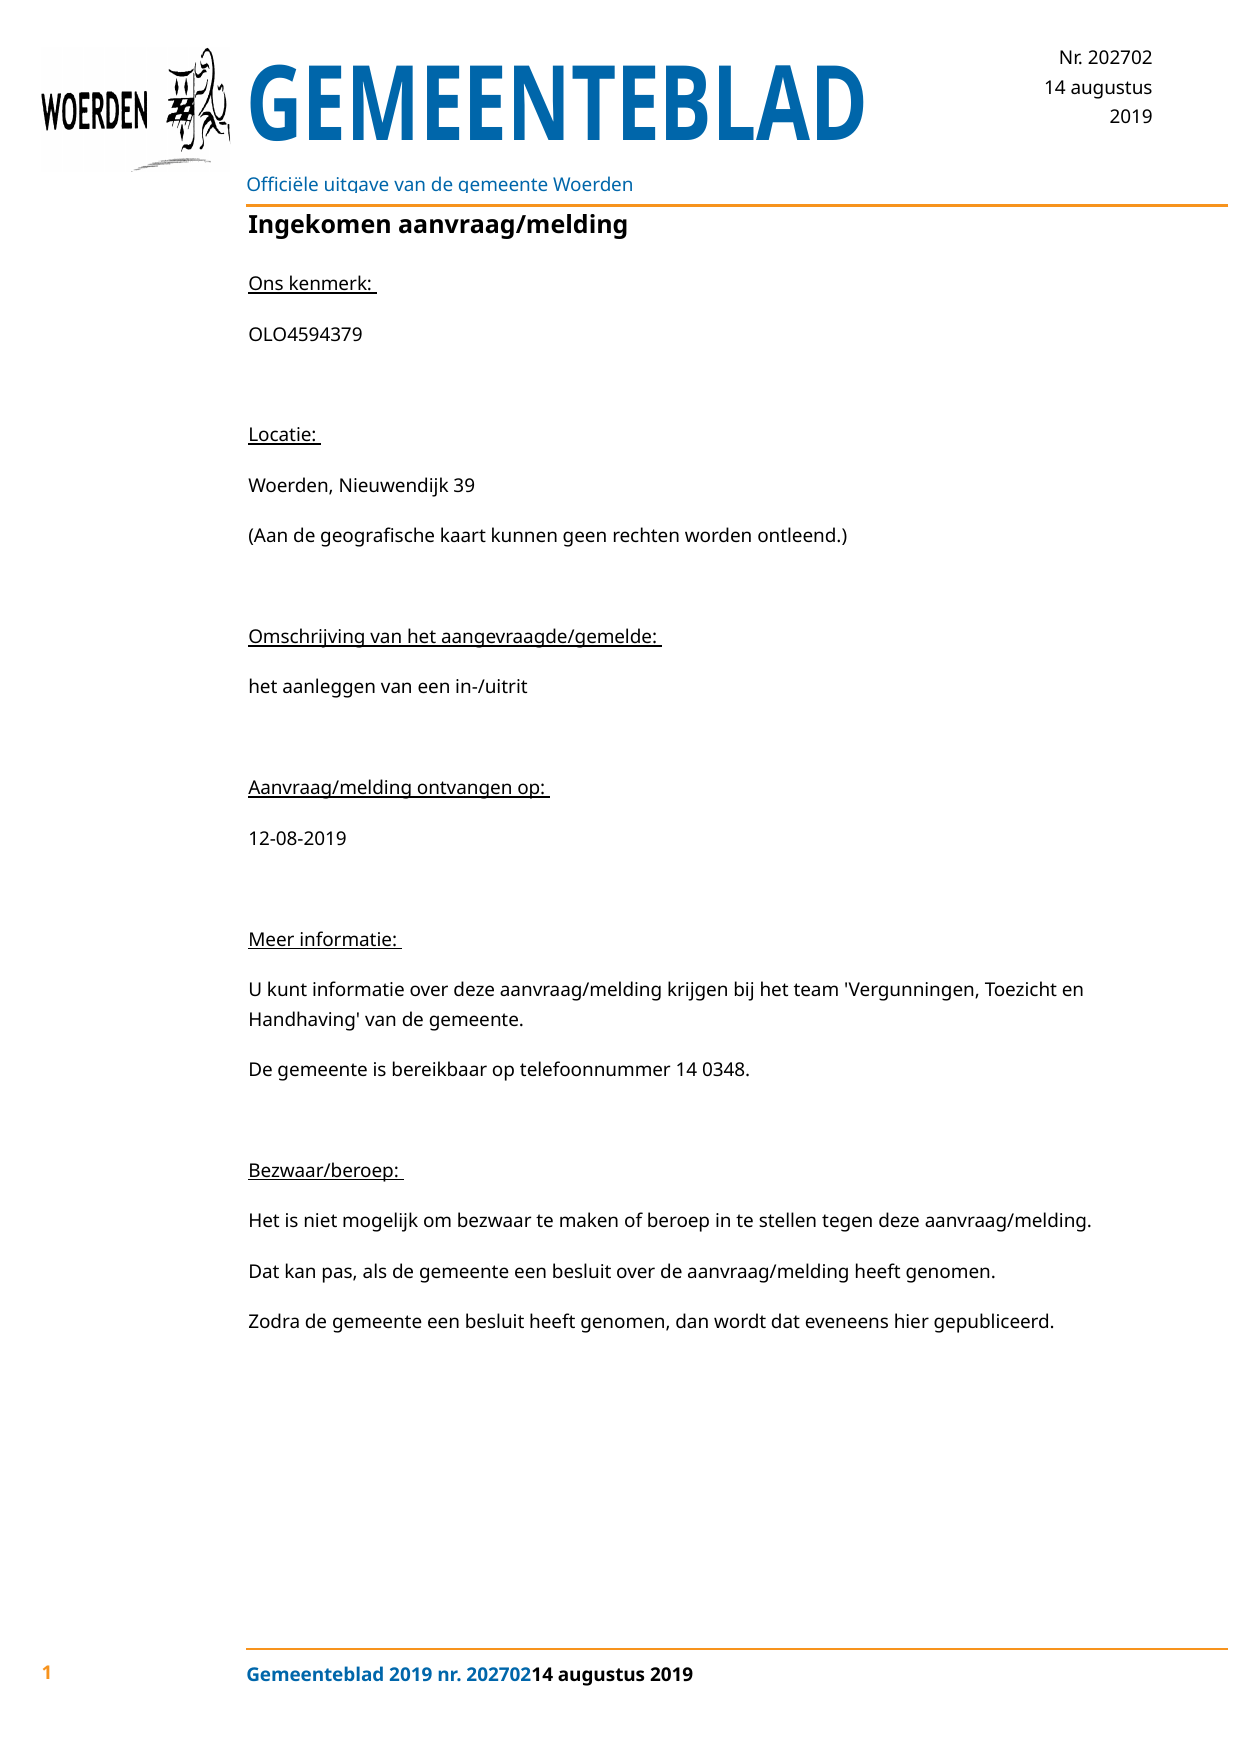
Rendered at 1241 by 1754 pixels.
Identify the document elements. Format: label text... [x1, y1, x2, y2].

text Woerden, Nieuwendijk 39 [248, 472, 1152, 498]
text Aanvraag/melding ontvangen op: [248, 774, 1152, 800]
picture [41, 47, 231, 172]
text (Aan de geografische kaart kunnen geen rechten worden ontleend.) [248, 522, 1152, 548]
text Het is niet mogelijk om bezwaar te maken of beroep in te stellen tegen deze aanvraag/melding. [248, 1207, 1152, 1233]
text Zodra de gemeente een besluit heeft genomen, dan wordt dat eveneens hier gepubliceerd. [248, 1308, 1152, 1334]
text het aanleggen van een in-/uitrit [248, 674, 1152, 699]
text Ingekomen aanvraag/melding [248, 207, 1152, 241]
text De gemeente is bereikbaar op telefoonnummer 14 0348. [248, 1056, 1152, 1082]
text Ons kenmerk: [248, 270, 1152, 296]
text Locatie: [248, 422, 1152, 447]
text Bezwaar/beroep: [248, 1157, 1152, 1183]
text 12-08-2019 [248, 825, 1152, 851]
text U kunt informatie over deze aanvraag/melding krijgen bij het team 'Vergunningen, Toezicht en Handhaving' van de gemeente. [248, 976, 1152, 1031]
text Meer informatie: [248, 926, 1152, 951]
text OLO4594379 [248, 321, 1152, 346]
text Dat kan pas, als de gemeente een besluit over de aanvraag/melding heeft genomen. [248, 1258, 1152, 1283]
text Omschrijving van het aangevraagde/gemelde: [248, 623, 1152, 649]
